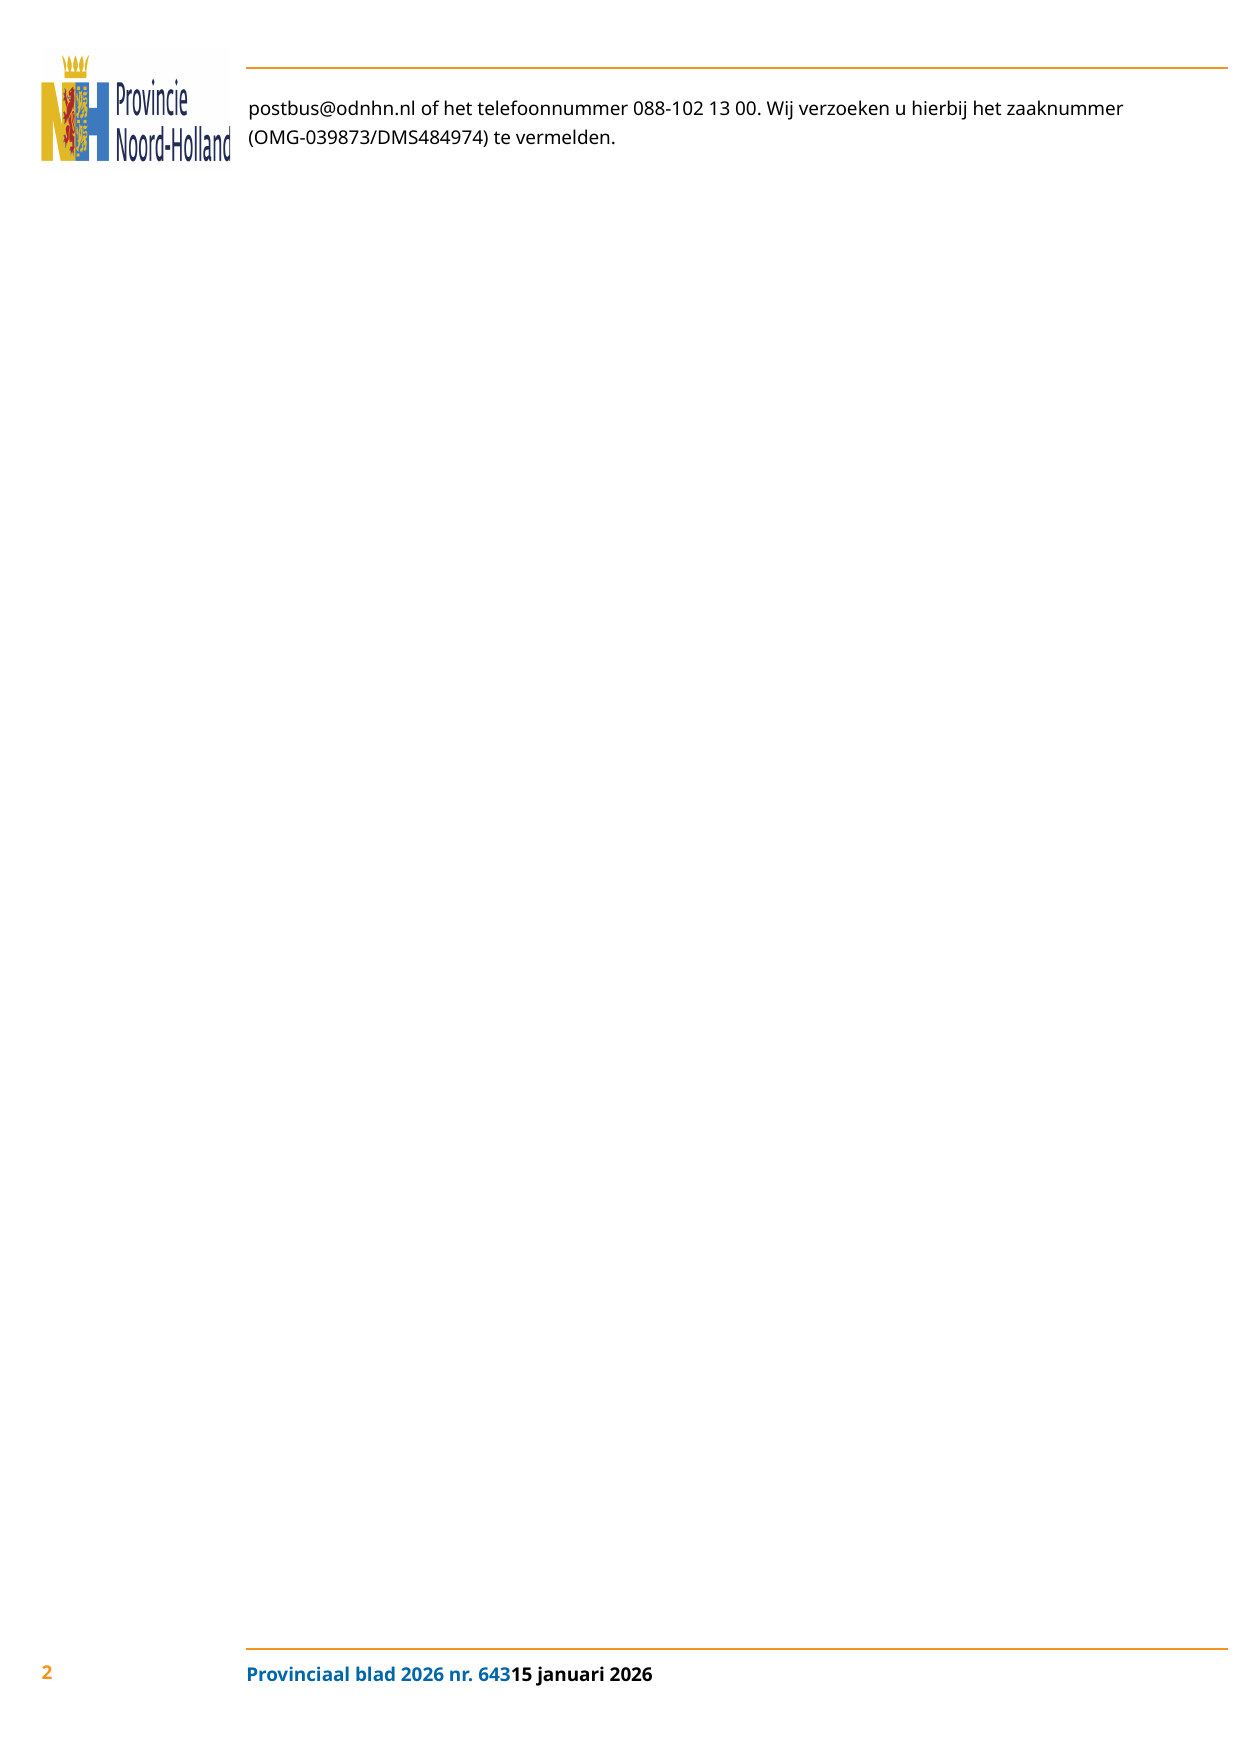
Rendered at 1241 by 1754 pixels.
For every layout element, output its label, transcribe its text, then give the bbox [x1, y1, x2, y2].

text postbus@odnhn.nl of het telefoonnummer 088-102 13 00. Wij verzoeken u hierbij het zaaknummer (OMG-039873/DMS484974) te vermelden. [248, 95, 1152, 150]
picture [41, 47, 231, 172]
